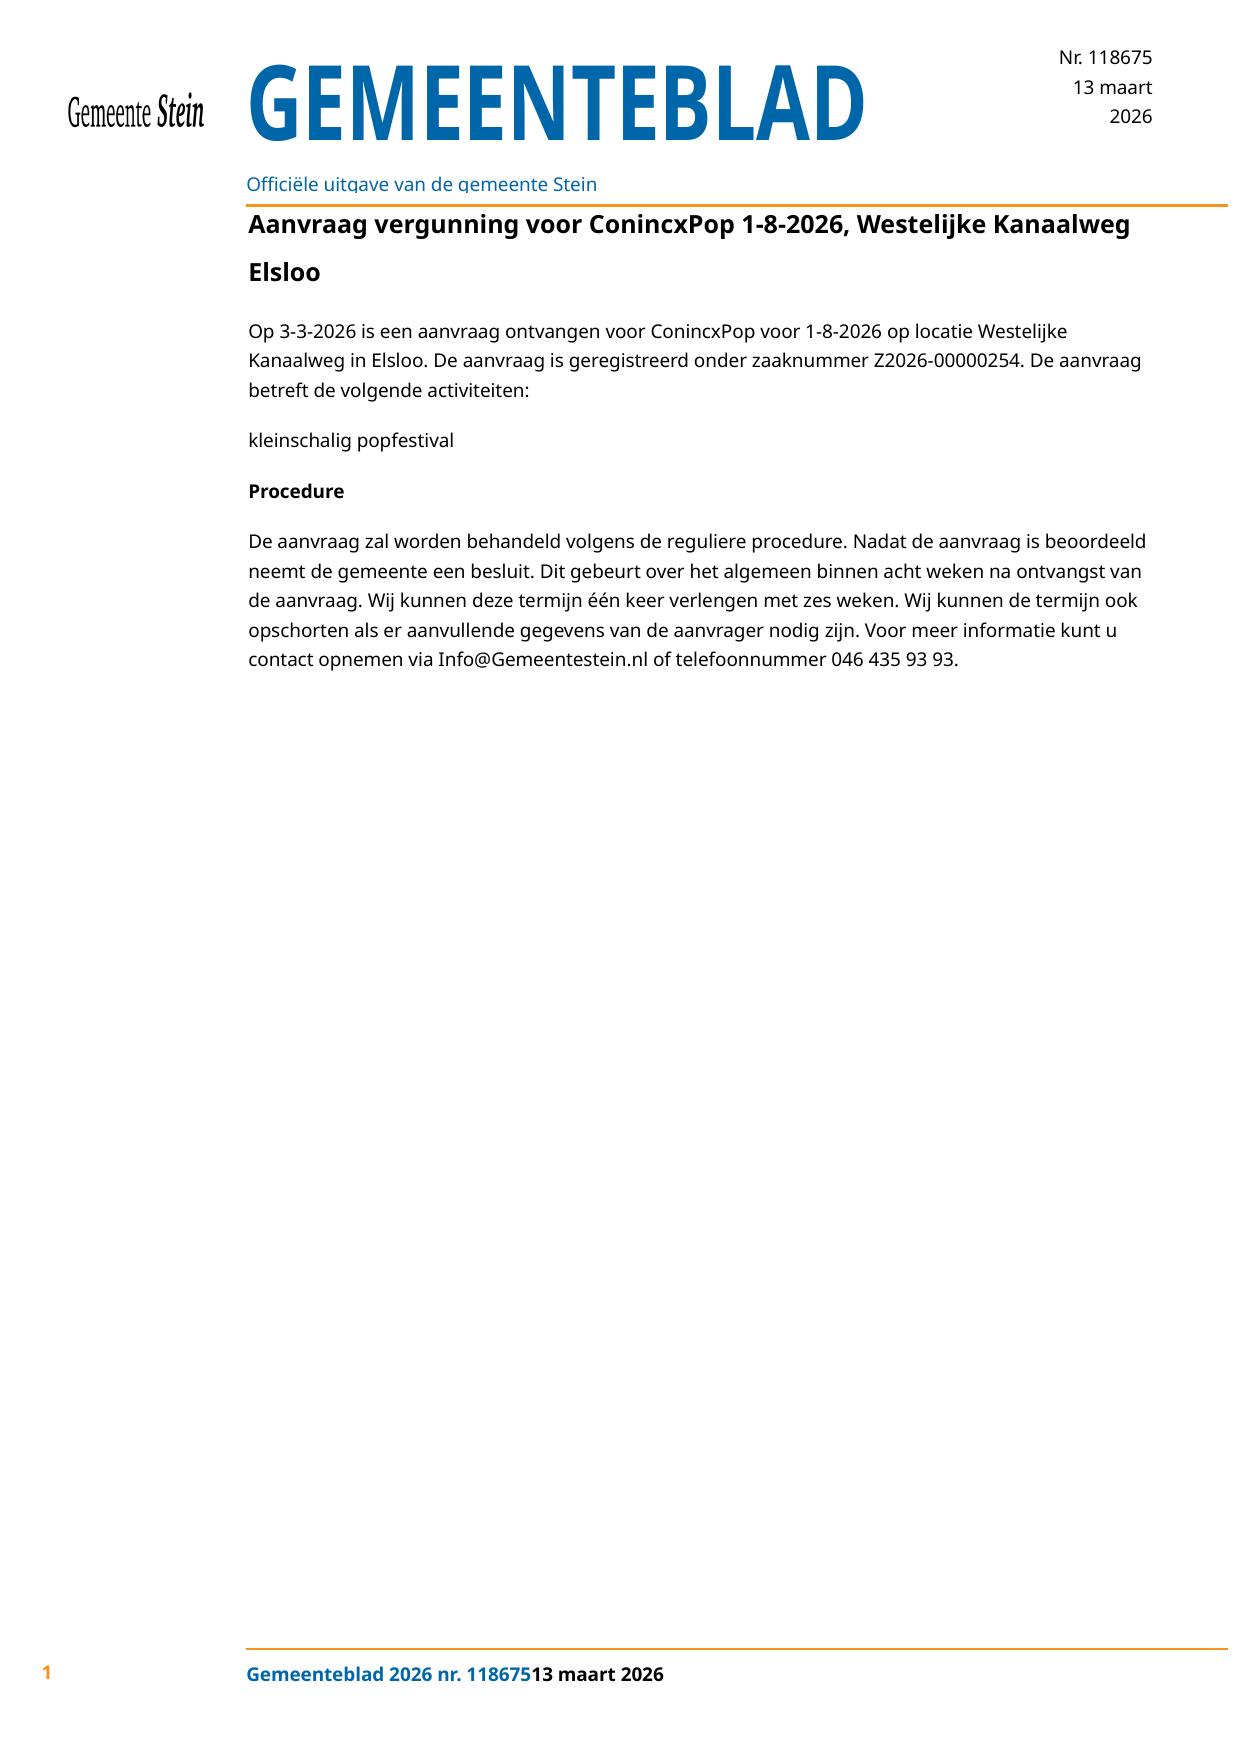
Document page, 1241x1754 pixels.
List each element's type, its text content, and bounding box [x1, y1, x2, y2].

text kleinschalig popfestival [248, 427, 1152, 453]
text Procedure [248, 478, 1152, 504]
text Op 3-3-2026 is een aanvraag ontvangen voor ConincxPop voor 1-8-2026 op locatie Westelijke Kanaalweg in Elsloo. De aanvraag is geregistreerd onder zaaknummer Z2026-00000254. De aanvraag betreft de volgende activiteiten: [248, 318, 1152, 403]
picture [41, 47, 231, 172]
text De aanvraag zal worden behandeld volgens de reguliere procedure. Nadat de aanvraag is beoordeeld neemt de gemeente een besluit. Dit gebeurt over het algemeen binnen acht weken na ontvangst van de aanvraag. Wij kunnen deze termijn één keer verlengen met zes weken. Wij kunnen de termijn ook opschorten als er aanvullende gegevens van de aanvrager nodig zijn. Voor meer informatie kunt u contact opnemen via Info@Gemeentestein.nl of telefoonnummer 046 435 93 93. [248, 528, 1152, 672]
text Aanvraag vergunning voor ConincxPop 1-8-2026, Westelijke Kanaalweg Elsloo [248, 207, 1152, 288]
